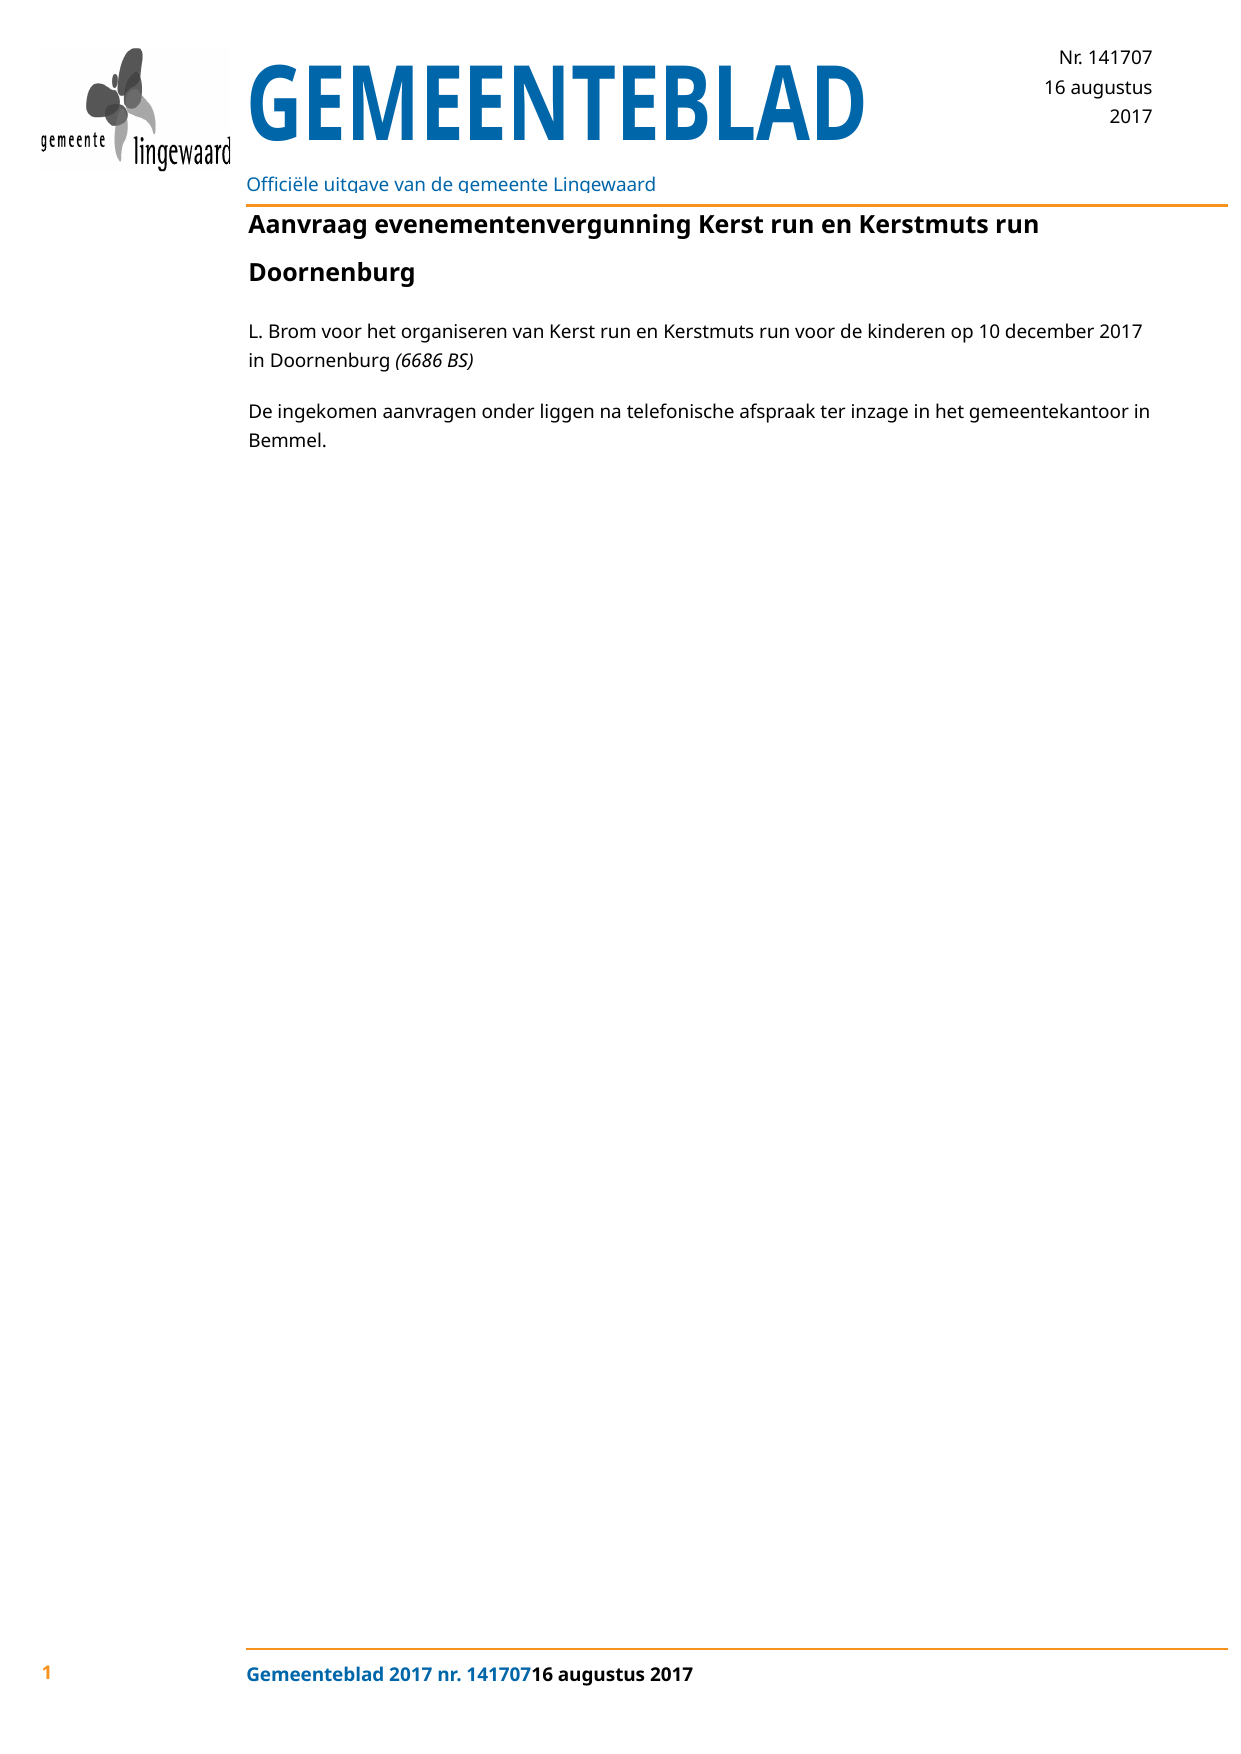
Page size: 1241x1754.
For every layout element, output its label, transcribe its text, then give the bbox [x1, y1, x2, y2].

text Aanvraag evenementenvergunning Kerst run en Kerstmuts run Doornenburg [248, 207, 1152, 288]
text De ingekomen aanvragen onder liggen na telefonische afspraak ter inzage in het gemeentekantoor in Bemmel. [248, 398, 1152, 453]
text L. Brom voor het organiseren van Kerst run en Kerstmuts run voor de kinderen op 10 december 2017 in Doornenburg (6686 BS) [248, 318, 1152, 373]
picture [41, 47, 231, 172]
